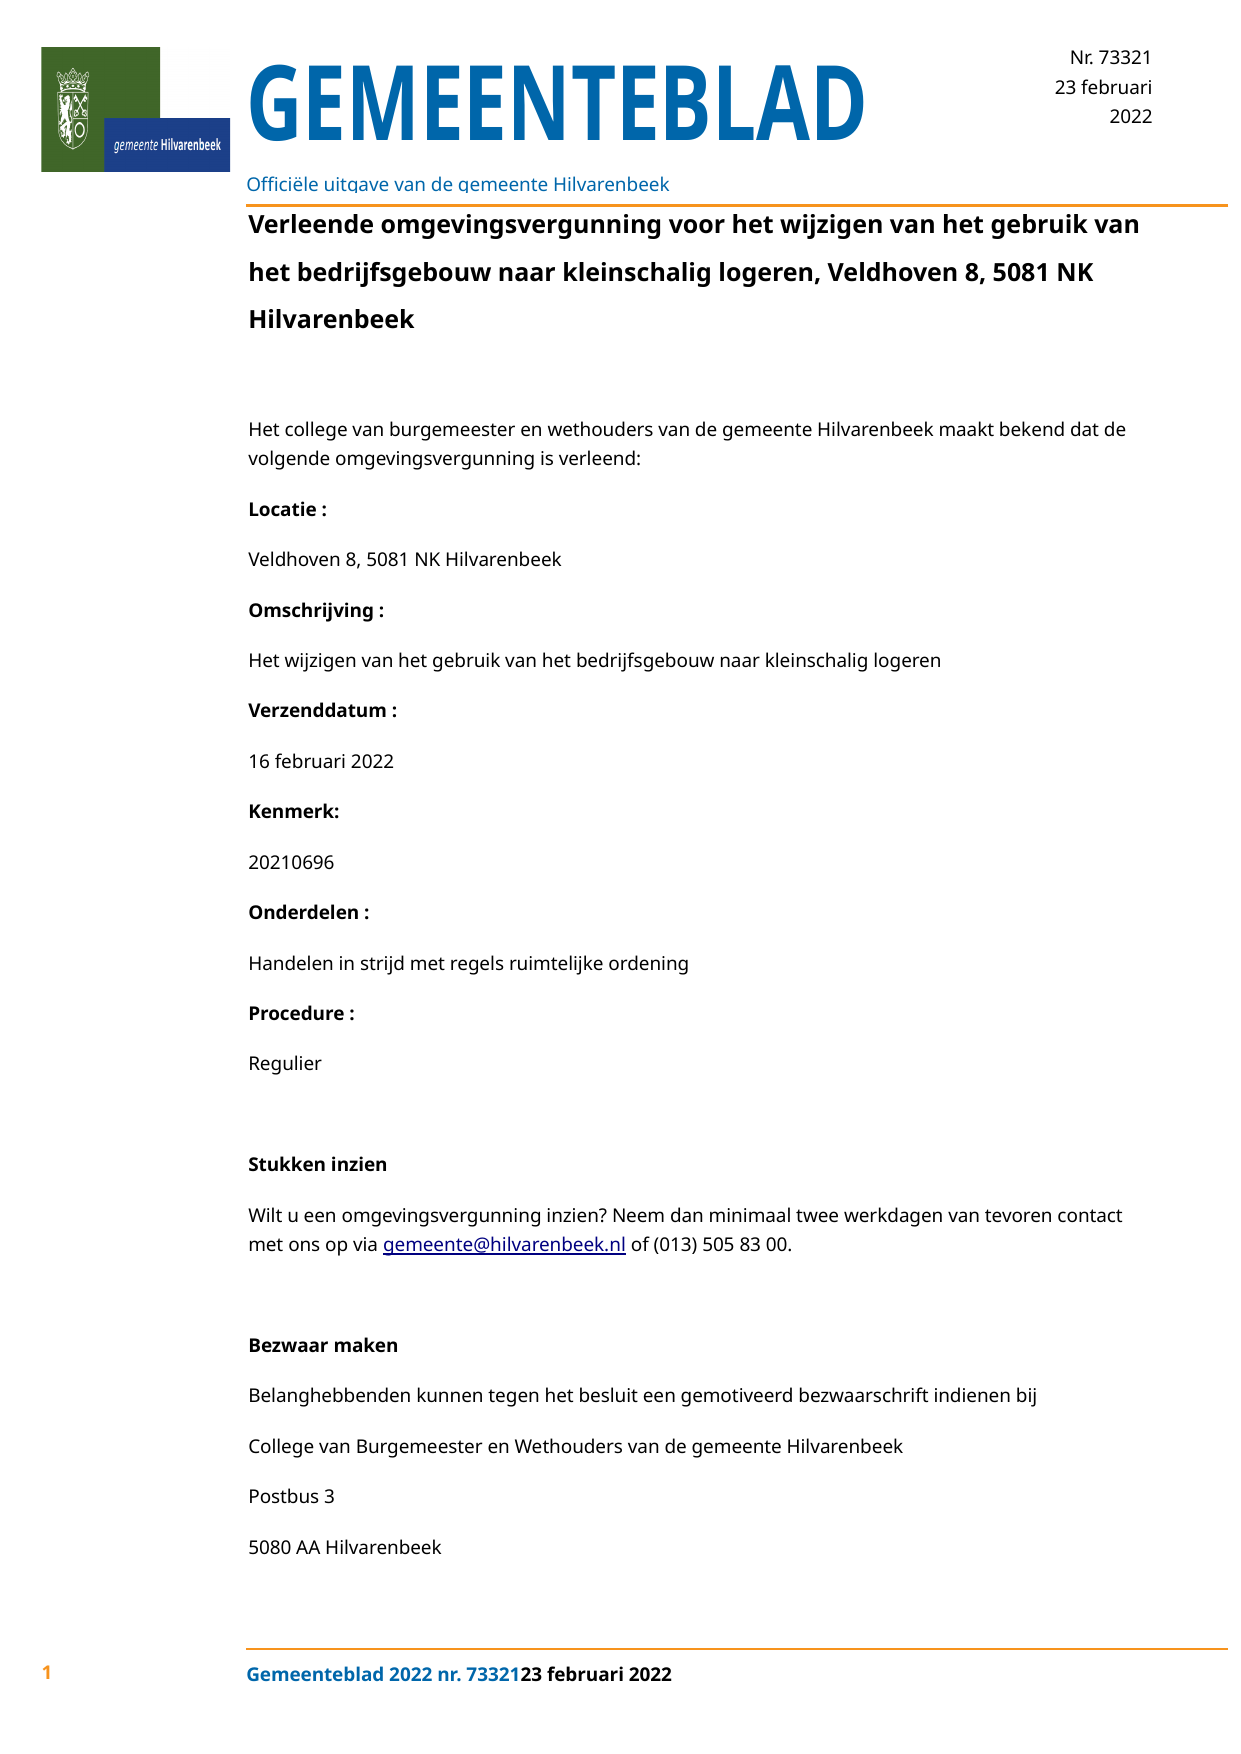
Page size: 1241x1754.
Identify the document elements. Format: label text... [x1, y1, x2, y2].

text Omschrijving : [248, 597, 1152, 622]
text Locatie : [248, 496, 1152, 522]
text 5080 AA Hilvarenbeek [248, 1534, 1152, 1559]
text Het wijzigen van het gebruik van het bedrijfsgebouw naar kleinschalig logeren [248, 647, 1152, 673]
text Belanghebbenden kunnen tegen het besluit een gemotiveerd bezwaarschrift indienen bij [248, 1383, 1152, 1408]
text Onderdelen : [248, 899, 1152, 925]
text Veldhoven 8, 5081 NK Hilvarenbeek [248, 546, 1152, 572]
text Procedure : [248, 1000, 1152, 1026]
text Handelen in strijd met regels ruimtelijke ordening [248, 950, 1152, 975]
text Bezwaar maken [248, 1332, 1152, 1358]
text 16 februari 2022 [248, 748, 1152, 774]
text Postbus 3 [248, 1483, 1152, 1509]
text Regulier [248, 1051, 1152, 1076]
text Verzenddatum : [248, 698, 1152, 723]
text College van Burgemeester en Wethouders van de gemeente Hilvarenbeek [248, 1433, 1152, 1459]
text Kenmerk: [248, 798, 1152, 824]
text Stukken inzien [248, 1151, 1152, 1177]
picture [41, 47, 231, 172]
text Wilt u een omgevingsvergunning inzien? Neem dan minimaal twee werkdagen van tevoren contact met ons op via gemeente@hilvarenbeek.nl of (013) 505 83 00. [248, 1202, 1152, 1257]
text 20210696 [248, 849, 1152, 874]
text Verleende omgevingsvergunning voor het wijzigen van het gebruik van het bedrijfsgebouw naar kleinschalig logeren, Veldhoven 8, 5081 NK Hilvarenbeek [248, 207, 1152, 336]
text Het college van burgemeester en wethouders van de gemeente Hilvarenbeek maakt bekend dat de volgende omgevingsvergunning is verleend: [248, 416, 1152, 471]
